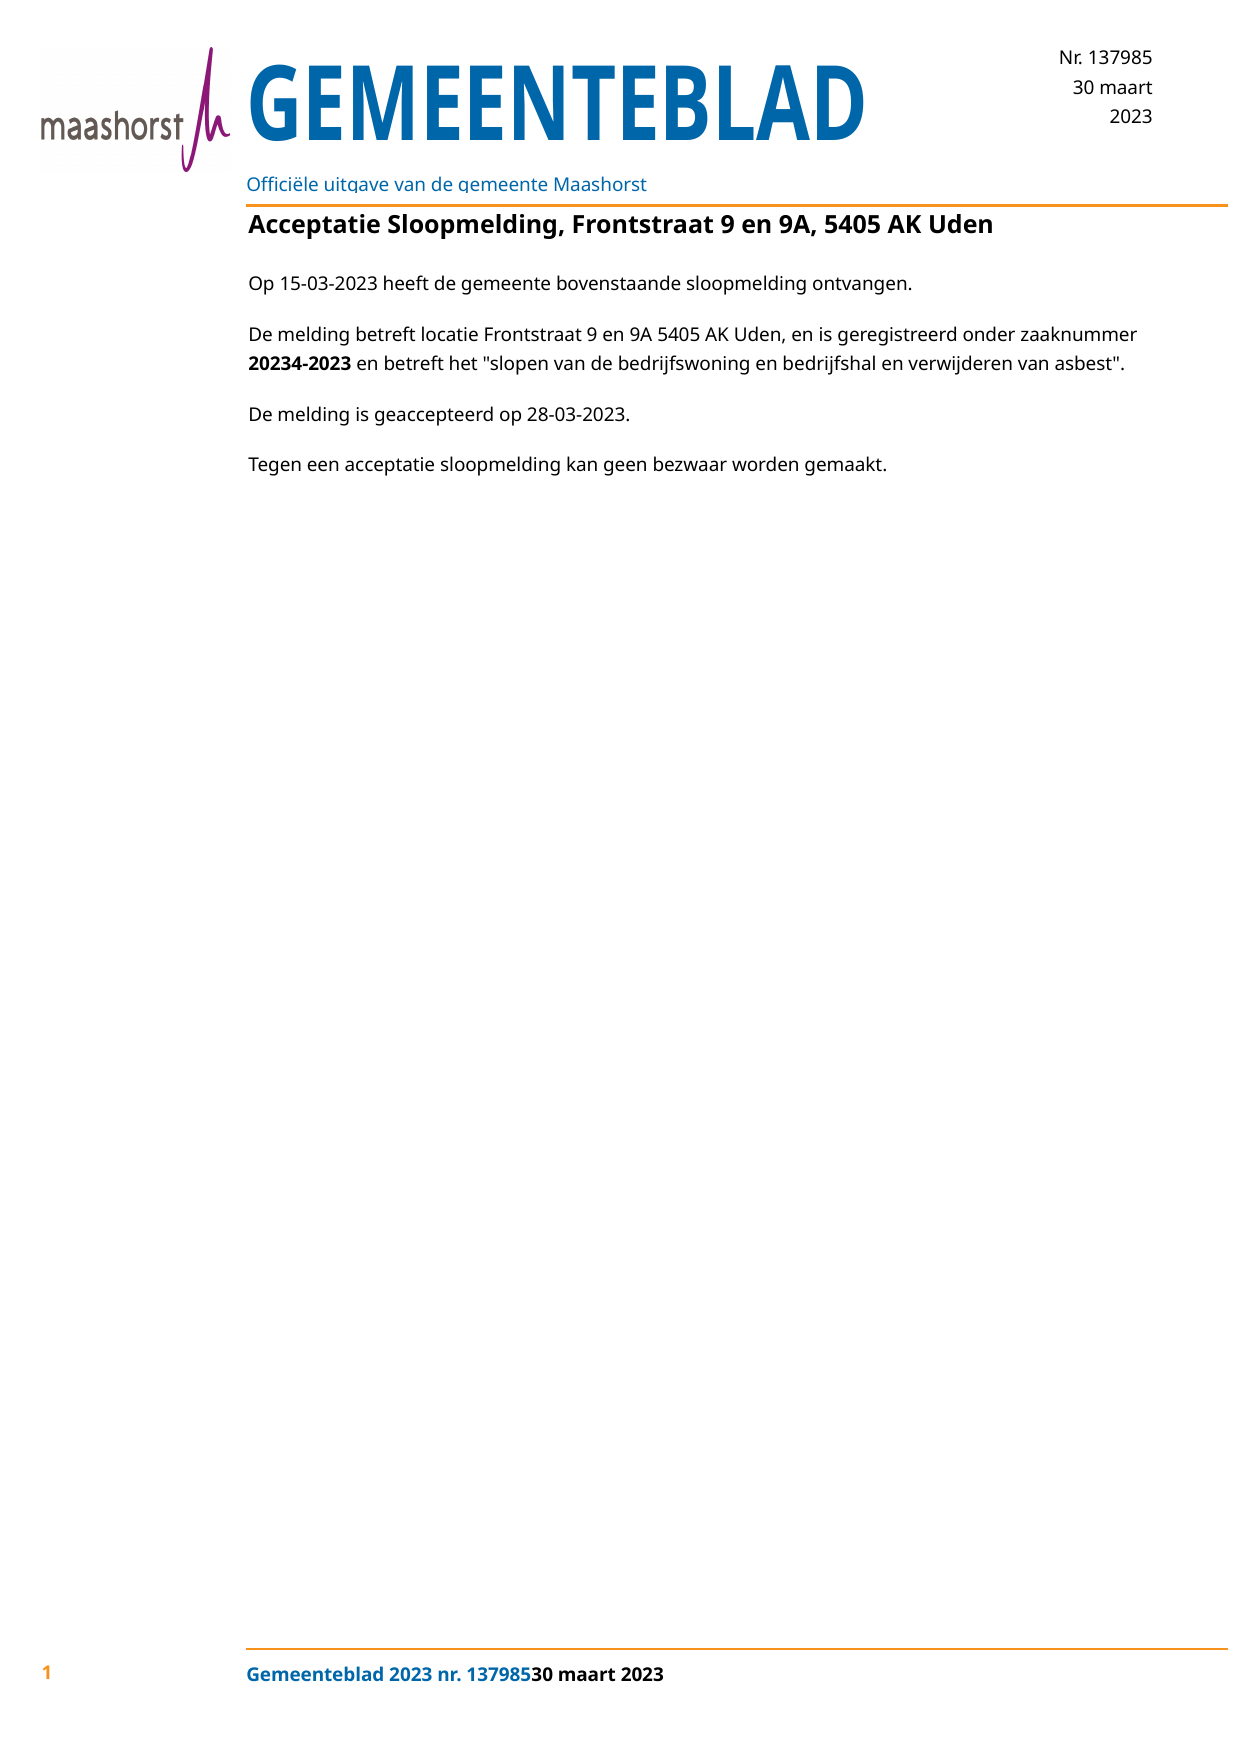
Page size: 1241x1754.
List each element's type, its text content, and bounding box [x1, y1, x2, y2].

text Acceptatie Sloopmelding, Frontstraat 9 en 9A, 5405 AK Uden [248, 207, 1152, 241]
text Tegen een acceptatie sloopmelding kan geen bezwaar worden gemaakt. [248, 451, 1152, 477]
text De melding is geaccepteerd op 28-03-2023. [248, 401, 1152, 426]
text De melding betreft locatie Frontstraat 9 en 9A 5405 AK Uden, en is geregistreerd onder zaaknummer 20234-2023 en betreft het "slopen van de bedrijfswoning en bedrijfshal en verwijderen van asbest". [248, 321, 1152, 376]
text Op 15-03-2023 heeft de gemeente bovenstaande sloopmelding ontvangen. [248, 270, 1152, 296]
picture [41, 47, 231, 172]
